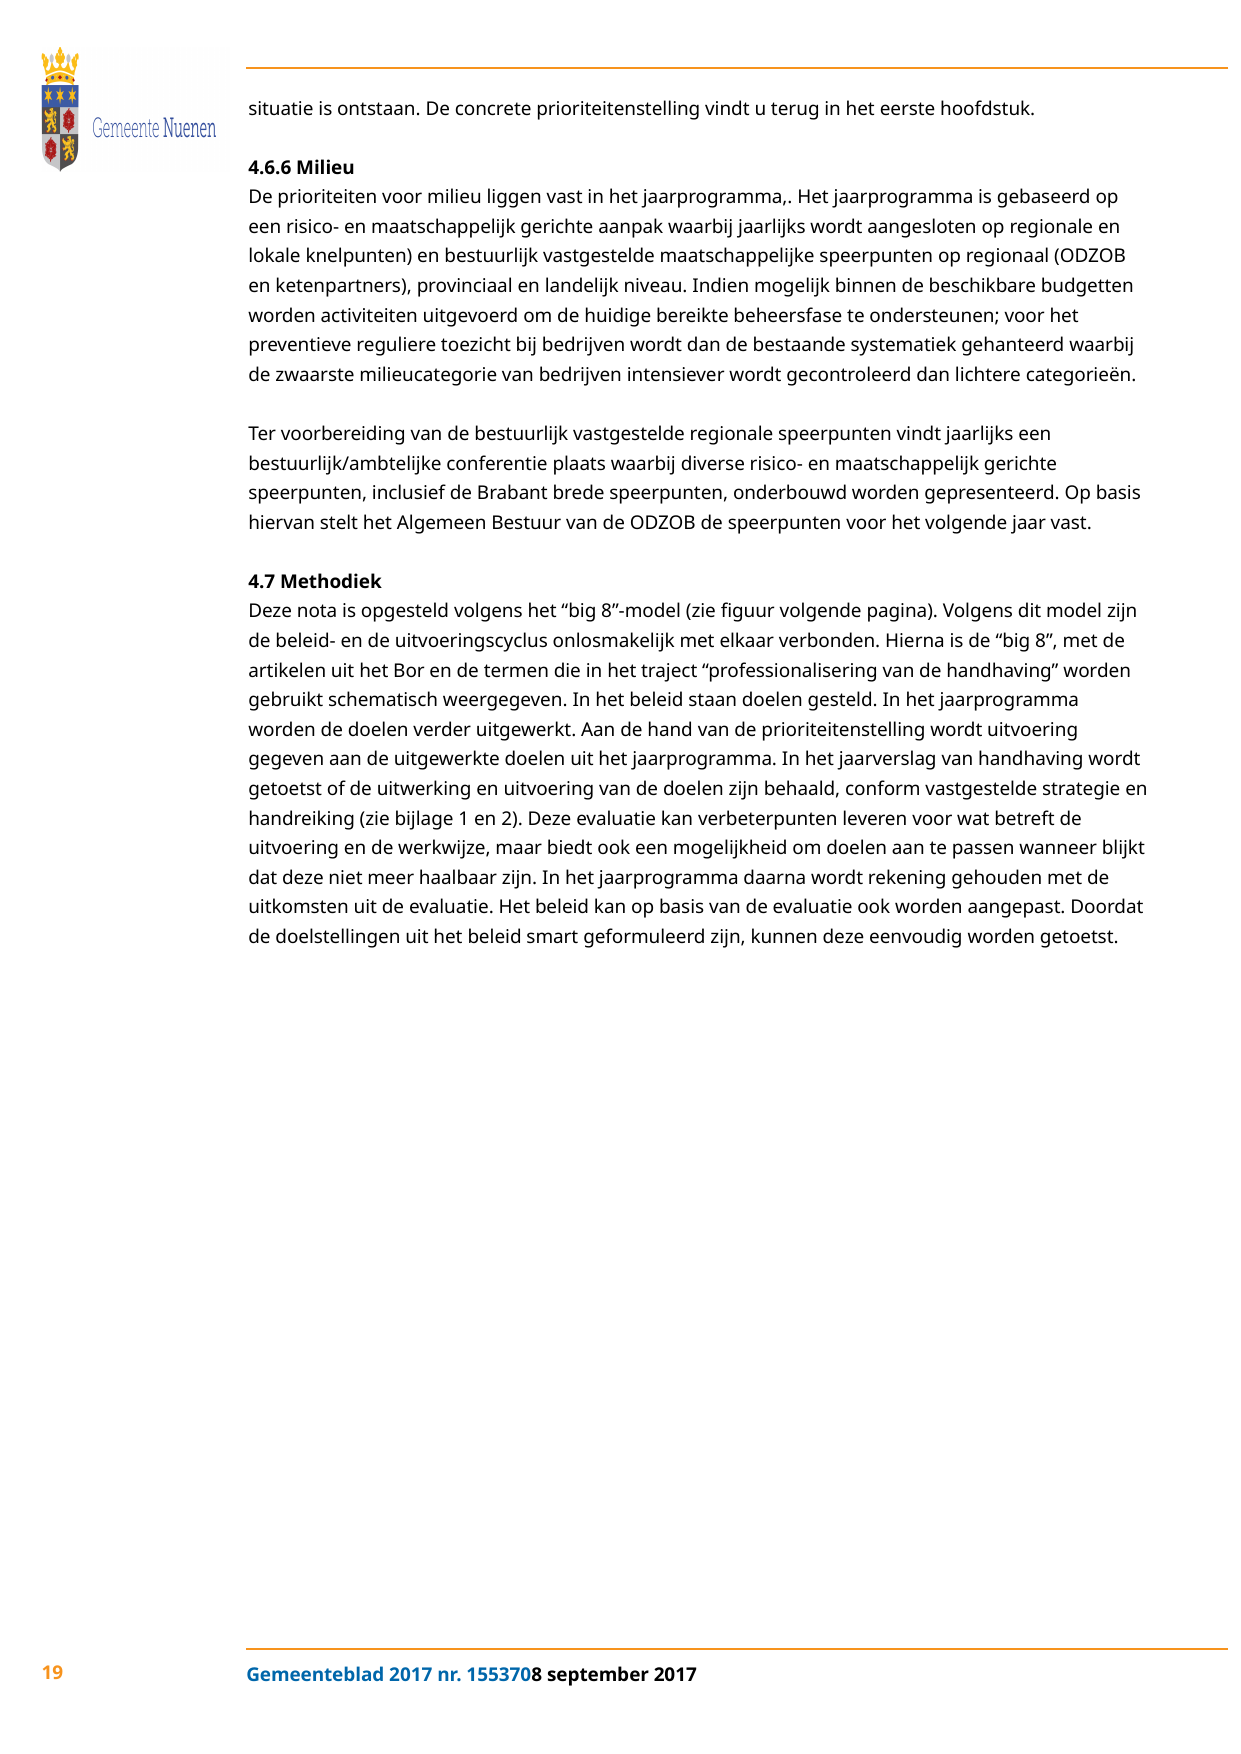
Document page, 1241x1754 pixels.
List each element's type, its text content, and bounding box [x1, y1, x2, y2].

text 4.7 Methodiek [248, 568, 1152, 594]
text Ter voorbereiding van de bestuurlijk vastgestelde regionale speerpunten vindt jaarlijks een bestuurlijk/ambtelijke conferentie plaats waarbij diverse risico- en maatschappelijk gerichte speerpunten, inclusief de Brabant brede speerpunten, onderbouwd worden gepresenteerd. Op basis hiervan stelt het Algemeen Bestuur van de ODZOB de speerpunten voor het volgende jaar vast. [248, 420, 1152, 535]
text De prioriteiten voor milieu liggen vast in het jaarprogramma,. Het jaarprogramma is gebaseerd op een risico- en maatschappelijk gerichte aanpak waarbij jaarlijks wordt aangesloten op regionale en lokale knelpunten) en bestuurlijk vastgestelde maatschappelijke speerpunten op regionaal (ODZOB en ketenpartners), provinciaal en landelijk niveau. Indien mogelijk binnen de beschikbare budgetten worden activiteiten uitgevoerd om de huidige bereikte beheersfase te ondersteunen; voor het preventieve reguliere toezicht bij bedrijven wordt dan de bestaande systematiek gehanteerd waarbij de zwaarste milieucategorie van bedrijven intensiever wordt gecontroleerd dan lichtere categorieën. [248, 183, 1152, 387]
picture [41, 47, 231, 172]
text 4.6.6 Milieu [248, 154, 1152, 180]
text situatie is ontstaan. De concrete prioriteitenstelling vindt u terug in het eerste hoofdstuk. [248, 95, 1152, 121]
text Deze nota is opgesteld volgens het “big 8”-model (zie figuur volgende pagina). Volgens dit model zijn de beleid- en de uitvoeringscyclus onlosmakelijk met elkaar verbonden. Hierna is de “big 8”, met de artikelen uit het Bor en de termen die in het traject “professionalisering van de handhaving” worden gebruikt schematisch weergegeven. In het beleid staan doelen gesteld. In het jaarprogramma worden de doelen verder uitgewerkt. Aan de hand van de prioriteitenstelling wordt uitvoering gegeven aan de uitgewerkte doelen uit het jaarprogramma. In het jaarverslag van handhaving wordt getoetst of de uitwerking en uitvoering van de doelen zijn behaald, conform vastgestelde strategie en handreiking (zie bijlage 1 en 2). Deze evaluatie kan verbeterpunten leveren voor wat betreft de uitvoering en de werkwijze, maar biedt ook een mogelijkheid om doelen aan te passen wanneer blijkt dat deze niet meer haalbaar zijn. In het jaarprogramma daarna wordt rekening gehouden met de uitkomsten uit de evaluatie. Het beleid kan op basis van de evaluatie ook worden aangepast. Doordat de doelstellingen uit het beleid smart geformuleerd zijn, kunnen deze eenvoudig worden getoetst. [248, 598, 1152, 949]
